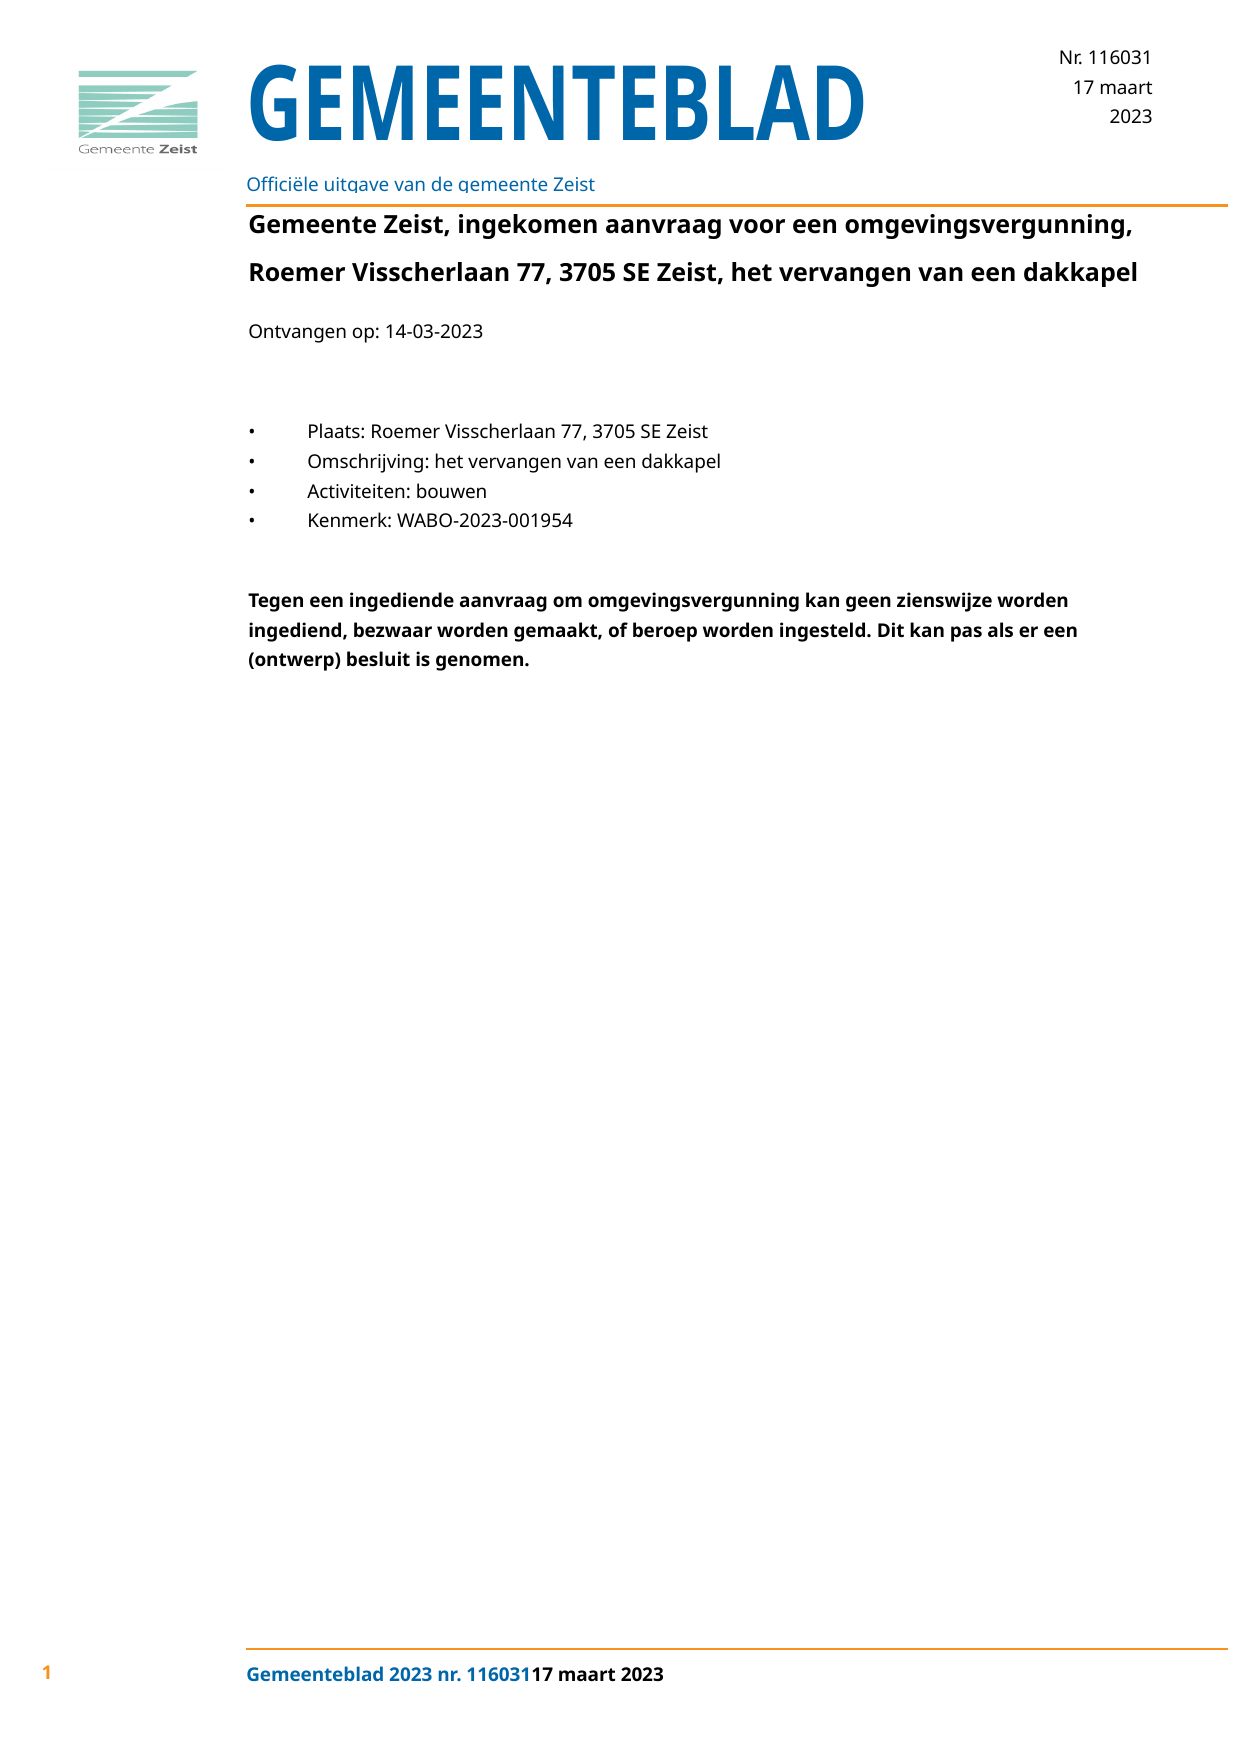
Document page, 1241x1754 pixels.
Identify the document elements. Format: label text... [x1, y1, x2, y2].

list Kenmerk: WABO-2023-001954 [248, 507, 1152, 533]
picture [41, 47, 231, 172]
list Plaats: Roemer Visscherlaan 77, 3705 SE Zeist [248, 419, 1152, 444]
text Ontvangen op: 14-03-2023 [248, 318, 1152, 344]
text Gemeente Zeist, ingekomen aanvraag voor een omgevingsvergunning, Roemer Visscherlaan 77, 3705 SE Zeist, het vervangen van een dakkapel [248, 207, 1152, 288]
list Activiteiten: bouwen [248, 478, 1152, 504]
list Omschrijving: het vervangen van een dakkapel [248, 448, 1152, 474]
text Tegen een ingediende aanvraag om omgevingsvergunning kan geen zienswijze worden ingediend, bezwaar worden gemaakt, of beroep worden ingesteld. Dit kan pas als er een (ontwerp) besluit is genomen. [248, 587, 1152, 672]
